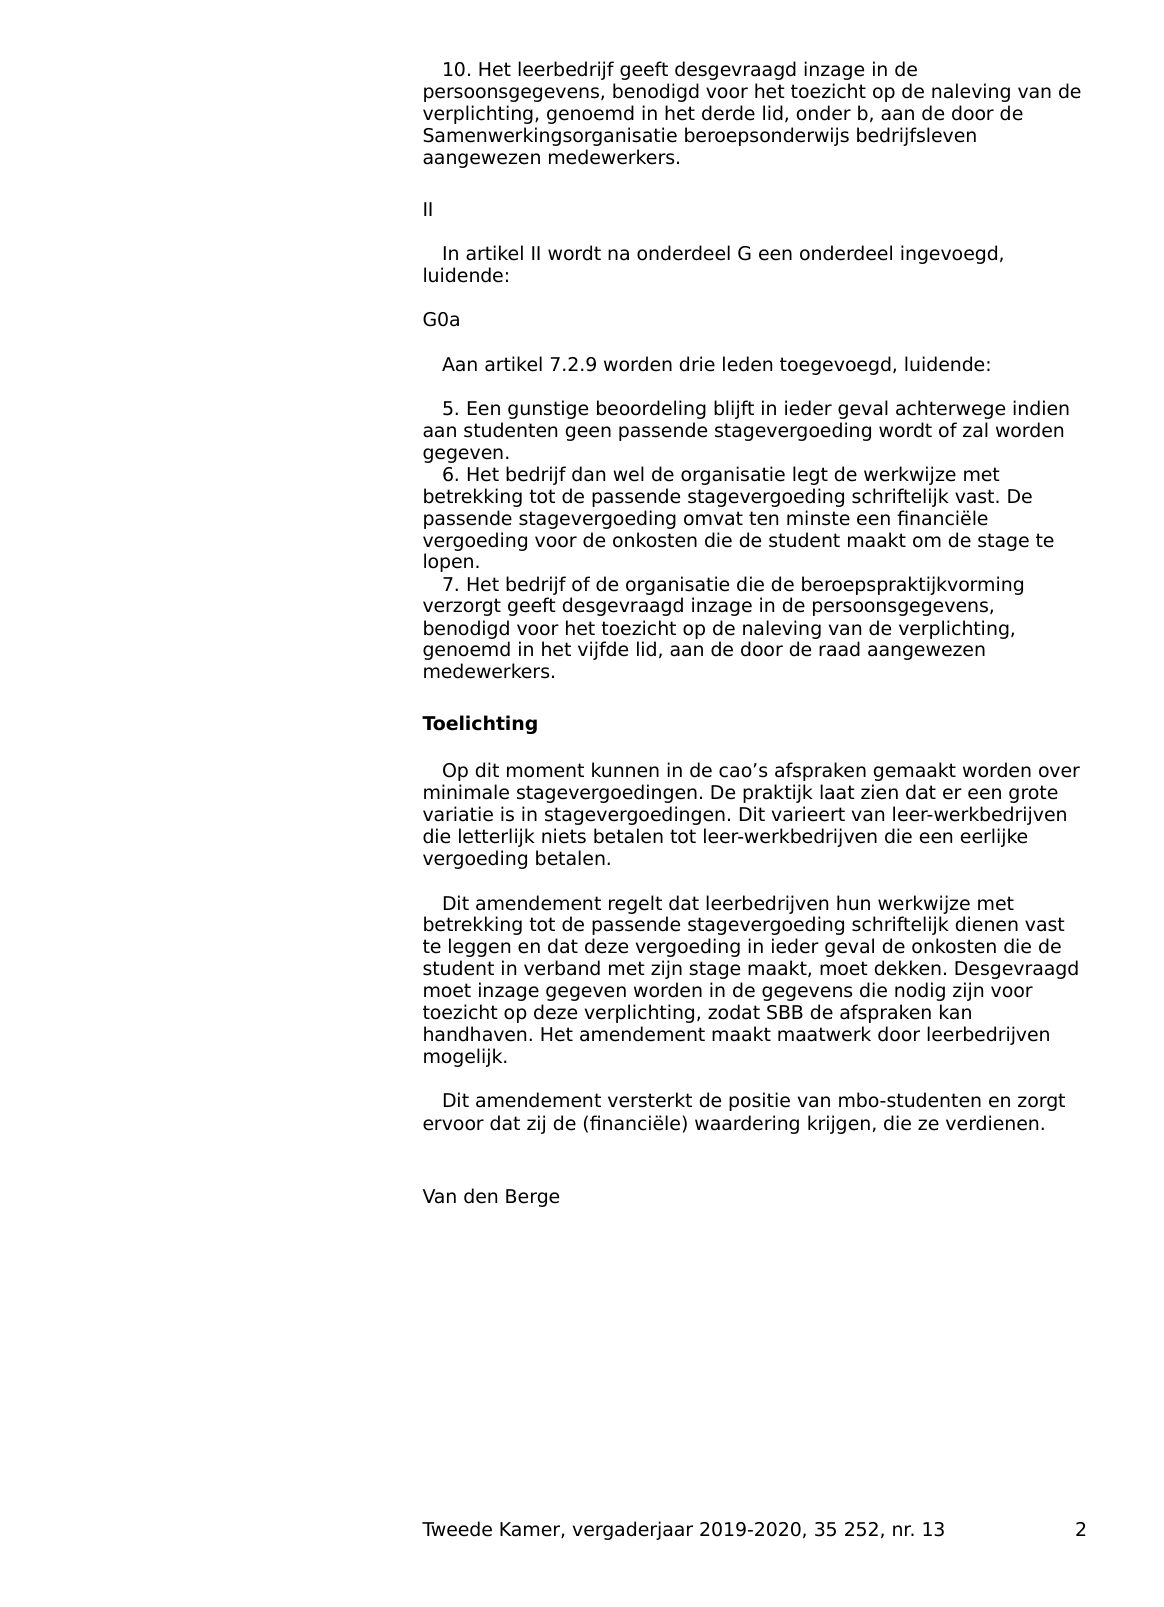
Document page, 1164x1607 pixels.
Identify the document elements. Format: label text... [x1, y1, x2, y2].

text Van den Berge [422, 1164, 1087, 1208]
text 6. Het bedrijf dan wel de organisatie legt de werkwijze met betrekking tot de passende stagevergoeding schriftelijk vast. De passende stagevergoeding omvat ten minste een financiële vergoeding voor de onkosten die de student maakt om de stage te lopen. [422, 463, 1087, 573]
text 7. Het bedrijf of de organisatie die de beroepspraktijkvorming verzorgt geeft desgevraagd inzage in de persoonsgegevens, benodigd voor het toezicht op de naleving van de verplichting, genoemd in het vijfde lid, aan de door de raad aangewezen medewerkers. [422, 573, 1087, 683]
text 5. Een gunstige beoordeling blijft in ieder geval achterwege indien aan studenten geen passende stagevergoeding wordt of zal worden gegeven. [422, 398, 1087, 463]
text Aan artikel 7.2.9 worden drie leden toegevoegd, luidende: [422, 353, 1087, 375]
subtitle II [422, 199, 1087, 221]
text Op dit moment kunnen in de cao’s afspraken gemaakt worden over minimale stagevergoedingen. De praktijk laat zien dat er een grote variatie is in stagevergoedingen. Dit varieert van leer-werkbedrijven die letterlijk niets betalen tot leer-werkbedrijven die een eerlijke vergoeding betalen. [422, 760, 1087, 870]
subtitle Toelichting [422, 713, 1087, 735]
text G0a [422, 309, 1087, 331]
text Dit amendement regelt dat leerbedrijven hun werkwijze met betrekking tot de passende stagevergoeding schriftelijk dienen vast te leggen en dat deze vergoeding in ieder geval de onkosten die de student in verband met zijn stage maakt, moet dekken. Desgevraagd moet inzage gegeven worden in de gegevens die nodig zijn voor toezicht op deze verplichting, zodat SBB de afspraken kan handhaven. Het amendement maakt maatwerk door leerbedrijven mogelijk. [422, 892, 1087, 1068]
text In artikel II wordt na onderdeel G een onderdeel ingevoegd, luidende: [422, 243, 1087, 287]
text 10. Het leerbedrijf geeft desgevraagd inzage in de persoonsgegevens, benodigd voor het toezicht op de naleving van de verplichting, genoemd in het derde lid, onder b, aan de door de Samenwerkingsorganisatie beroepsonderwijs bedrijfsleven aangewezen medewerkers. [422, 59, 1087, 169]
text Dit amendement versterkt de positie van mbo-studenten en zorgt ervoor dat zij de (financiële) waardering krijgen, die ze verdienen. [422, 1090, 1087, 1134]
